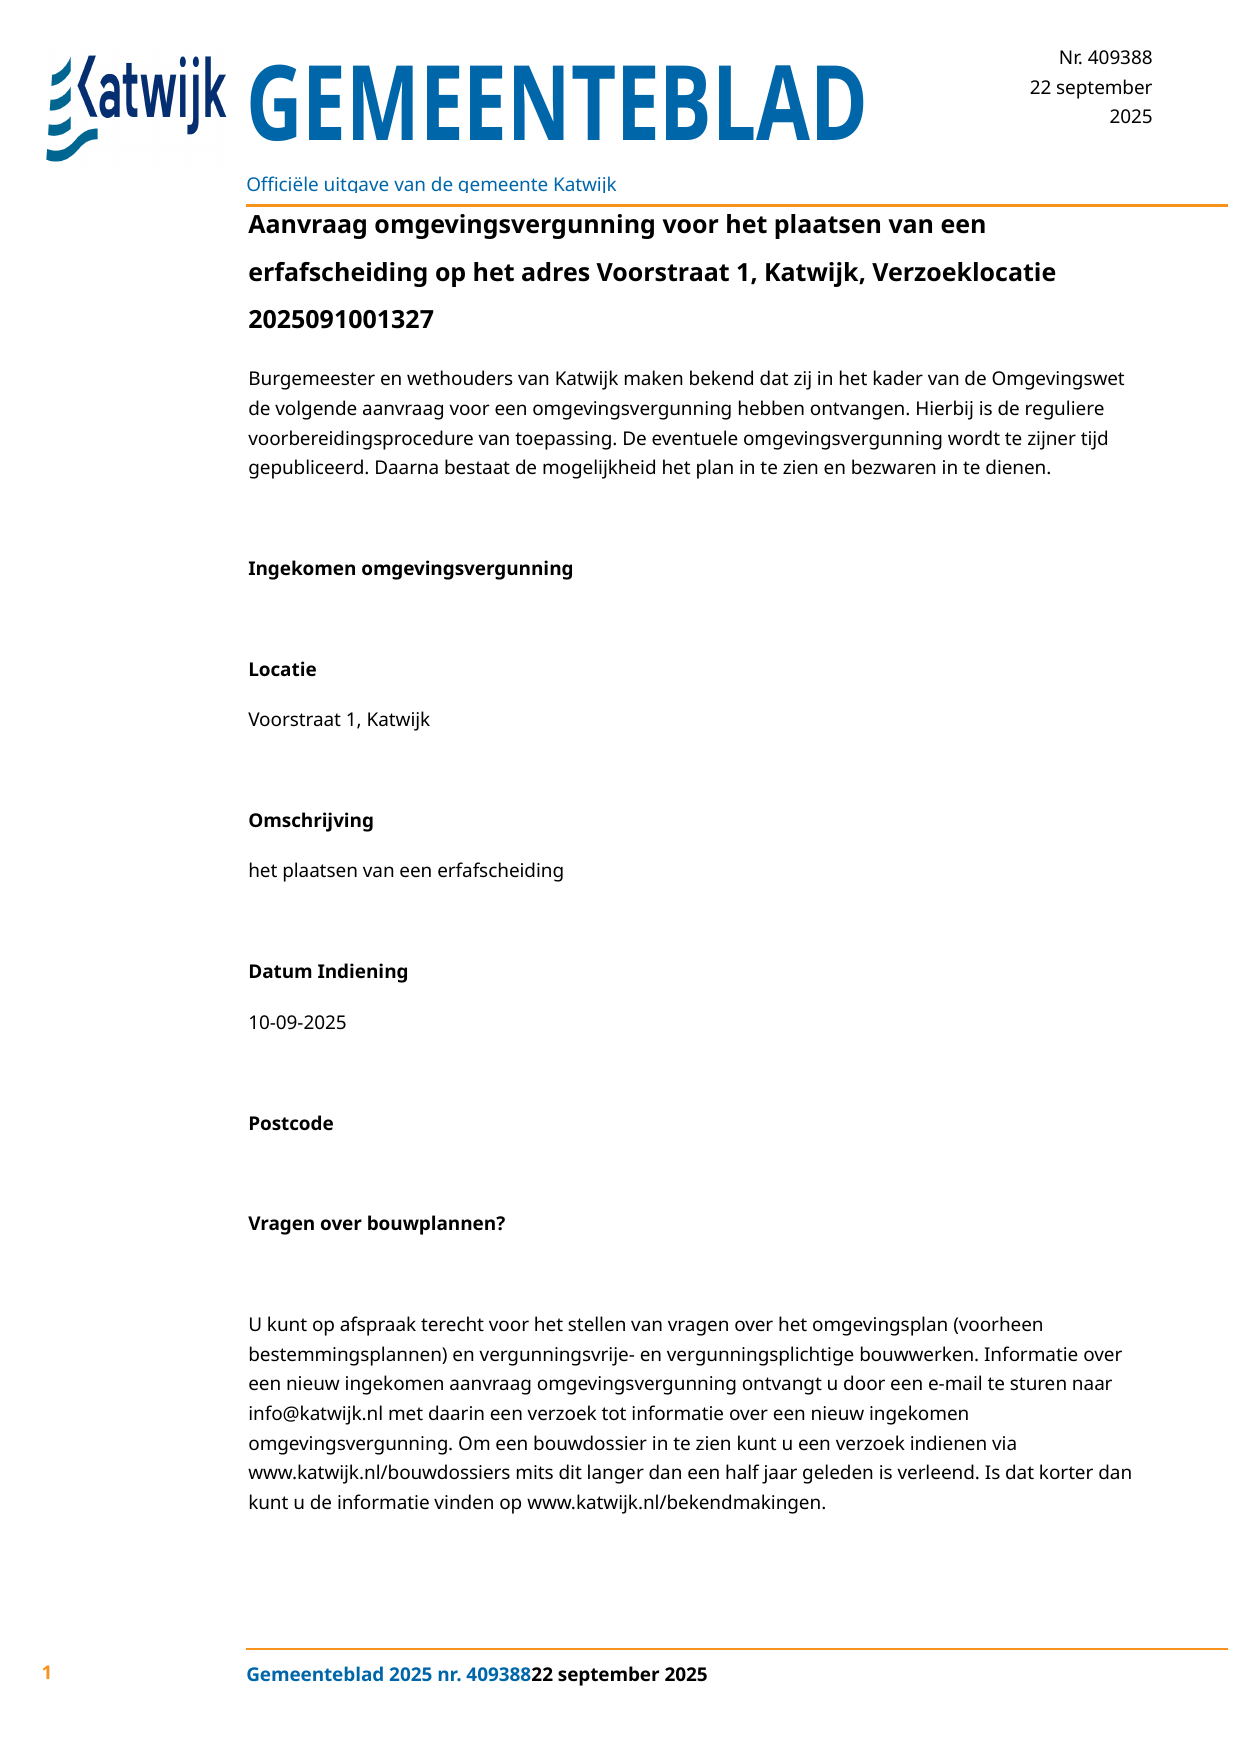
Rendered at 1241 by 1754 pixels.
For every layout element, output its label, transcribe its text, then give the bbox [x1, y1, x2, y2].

text het plaatsen van een erfafscheiding [248, 858, 1152, 883]
text Postcode [248, 1110, 1152, 1135]
text Omschrijving [248, 807, 1152, 833]
text Voorstraat 1, Katwijk [248, 706, 1152, 732]
text 10-09-2025 [248, 1009, 1152, 1034]
text Ingekomen omgevingsvergunning [248, 555, 1152, 581]
text U kunt op afspraak terecht voor het stellen van vragen over het omgevingsplan (voorheen bestemmingsplannen) en vergunningsvrije- en vergunningsplichtige bouwwerken. Informatie over een nieuw ingekomen aanvraag omgevingsvergunning ontvangt u door een e-mail te sturen naar info@katwijk.nl met daarin een verzoek tot informatie over een nieuw ingekomen omgevingsvergunning. Om een bouwdossier in te zien kunt u een verzoek indienen via www.katwijk.nl/bouwdossiers mits dit langer dan een half jaar geleden is verleend. Is dat korter dan kunt u de informatie vinden op www.katwijk.nl/bekendmakingen. [248, 1311, 1152, 1514]
text Datum Indiening [248, 958, 1152, 984]
text Vragen over bouwplannen? [248, 1211, 1152, 1236]
text Locatie [248, 656, 1152, 682]
picture [41, 47, 231, 172]
text Aanvraag omgevingsvergunning voor het plaatsen van een erfafscheiding op het adres Voorstraat 1, Katwijk, Verzoeklocatie 2025091001327 [248, 207, 1152, 336]
text Burgemeester en wethouders van Katwijk maken bekend dat zij in het kader van de Omgevingswet de volgende aanvraag voor een omgevingsvergunning hebben ontvangen. Hierbij is de reguliere voorbereidingsprocedure van toepassing. De eventuele omgevingsvergunning wordt te zijner tijd gepubliceerd. Daarna bestaat de mogelijkheid het plan in te zien en bezwaren in te dienen. [248, 366, 1152, 480]
